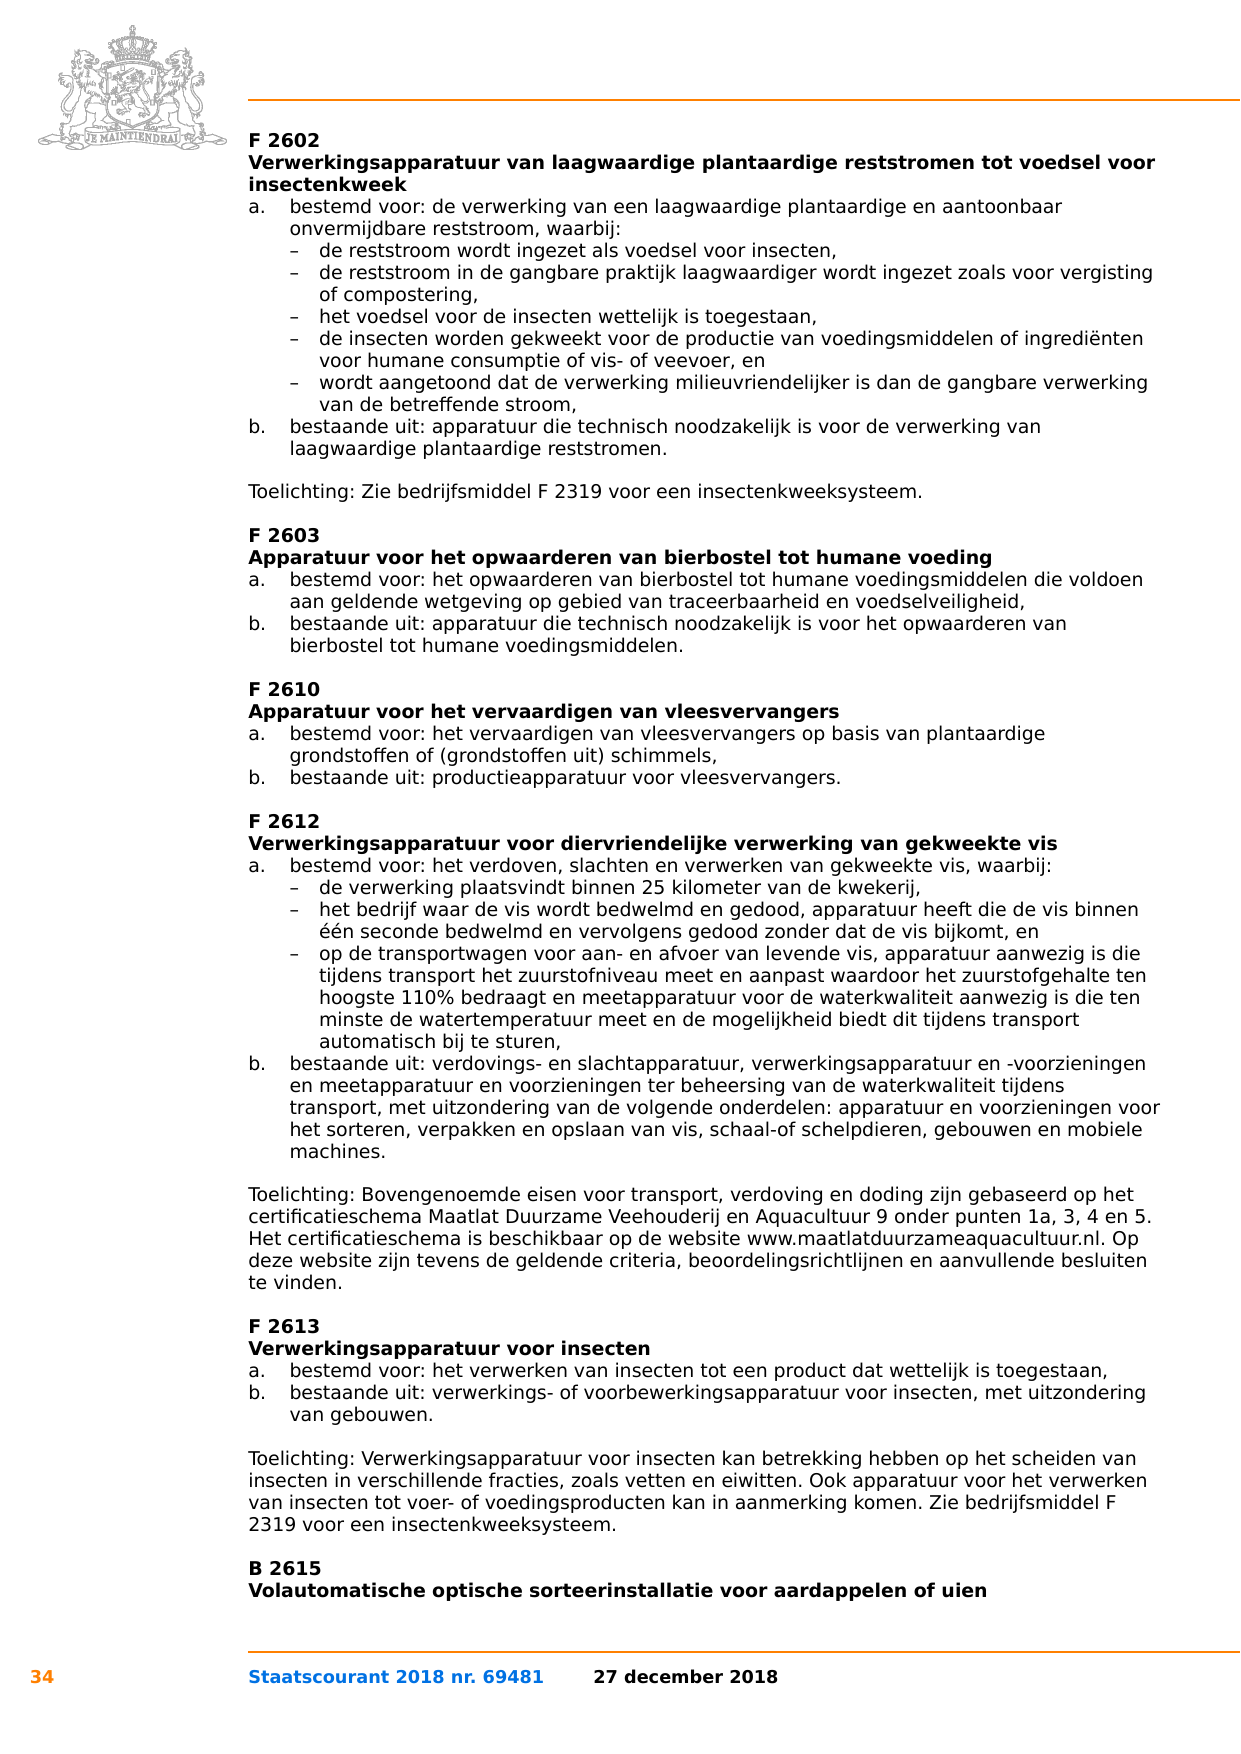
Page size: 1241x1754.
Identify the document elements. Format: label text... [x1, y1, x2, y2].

text Verwerkingsapparatuur voor diervriendelijke verwerking van gekweekte vis [248, 833, 1163, 855]
text Toelichting: Bovengenoemde eisen voor transport, verdoving en doding zijn gebaseerd op het certificatieschema Maatlat Duurzame Veehouderij en Aquacultuur 9 onder punten 1a, 3, 4 en 5. Het certificatieschema is beschikbaar op de website www.maatlatduurzameaquacultuur.nl. Op deze website zijn tevens de geldende criteria, beoordelingsrichtlijnen en aanvullende besluiten te vinden. [248, 1184, 1163, 1294]
text – het bedrijf waar de vis wordt bedwelmd en gedood, apparatuur heeft die de vis binnen één seconde bedwelmd en vervolgens gedood zonder dat de vis bijkomt, en [289, 899, 1163, 943]
text Toelichting: Verwerkingsapparatuur voor insecten kan betrekking hebben op het scheiden van insecten in verschillende fracties, zoals vetten en eiwitten. Ook apparatuur voor het verwerken van insecten tot voer- of voedingsproducten kan in aanmerking komen. Zie bedrijfsmiddel F 2319 voor een insectenkweeksysteem. [248, 1448, 1163, 1536]
text F 2612 [248, 811, 1163, 833]
text Verwerkingsapparatuur voor insecten [248, 1338, 1163, 1360]
picture [38, 25, 227, 150]
text Toelichting: Zie bedrijfsmiddel F 2319 voor een insectenkweeksysteem. [248, 481, 1163, 503]
text b. bestaande uit: productieapparatuur voor vleesvervangers. [248, 767, 1163, 789]
text F 2603 [248, 525, 1163, 547]
text – de verwerking plaatsvindt binnen 25 kilometer van de kwekerij, [289, 877, 1163, 899]
text F 2610 [248, 679, 1163, 701]
text b. bestaande uit: apparatuur die technisch noodzakelijk is voor het opwaarderen van bierbostel tot humane voedingsmiddelen. [248, 613, 1163, 657]
text – wordt aangetoond dat de verwerking milieuvriendelijker is dan de gangbare verwerking van de betreffende stroom, [289, 372, 1163, 416]
text b. bestaande uit: verwerkings- of voorbewerkingsapparatuur voor insecten, met uitzondering van gebouwen. [248, 1382, 1163, 1426]
text – de reststroom wordt ingezet als voedsel voor insecten, [289, 240, 1163, 262]
text Volautomatische optische sorteerinstallatie voor aardappelen of uien [248, 1580, 1163, 1602]
text a. bestemd voor: het opwaarderen van bierbostel tot humane voedingsmiddelen die voldoen aan geldende wetgeving op gebied van traceerbaarheid en voedselveiligheid, [248, 569, 1163, 613]
text – de reststroom in de gangbare praktijk laagwaardiger wordt ingezet zoals voor vergisting of compostering, [289, 262, 1163, 306]
text b. bestaande uit: verdovings- en slachtapparatuur, verwerkingsapparatuur en -voorzieningen en meetapparatuur en voorzieningen ter beheersing van de waterkwaliteit tijdens transport, met uitzondering van de volgende onderdelen: apparatuur en voorzieningen voor het sorteren, verpakken en opslaan van vis, schaal-of schelpdieren, gebouwen en mobiele machines. [248, 1053, 1163, 1162]
text – het voedsel voor de insecten wettelijk is toegestaan, [289, 306, 1163, 328]
text Apparatuur voor het vervaardigen van vleesvervangers [248, 701, 1163, 723]
text b. bestaande uit: apparatuur die technisch noodzakelijk is voor de verwerking van laagwaardige plantaardige reststromen. [248, 416, 1163, 459]
text a. bestemd voor: het verwerken van insecten tot een product dat wettelijk is toegestaan, [248, 1360, 1163, 1382]
text a. bestemd voor: de verwerking van een laagwaardige plantaardige en aantoonbaar onvermijdbare reststroom, waarbij: [248, 196, 1163, 240]
text – de insecten worden gekweekt voor de productie van voedingsmiddelen of ingrediënten voor humane consumptie of vis- of veevoer, en [289, 328, 1163, 372]
text B 2615 [248, 1558, 1163, 1580]
text F 2613 [248, 1316, 1163, 1338]
text a. bestemd voor: het vervaardigen van vleesvervangers op basis van plantaardige grondstoffen of (grondstoffen uit) schimmels, [248, 723, 1163, 767]
text Apparatuur voor het opwaarderen van bierbostel tot humane voeding [248, 547, 1163, 569]
text Verwerkingsapparatuur van laagwaardige plantaardige reststromen tot voedsel voor insectenkweek [248, 152, 1163, 196]
text F 2602 [248, 130, 1163, 152]
text – op de transportwagen voor aan- en afvoer van levende vis, apparatuur aanwezig is die tijdens transport het zuurstofniveau meet en aanpast waardoor het zuurstofgehalte ten hoogste 110% bedraagt en meetapparatuur voor de waterkwaliteit aanwezig is die ten minste de watertemperatuur meet en de mogelijkheid biedt dit tijdens transport automatisch bij te sturen, [289, 943, 1163, 1053]
text a. bestemd voor: het verdoven, slachten en verwerken van gekweekte vis, waarbij: [248, 855, 1163, 877]
